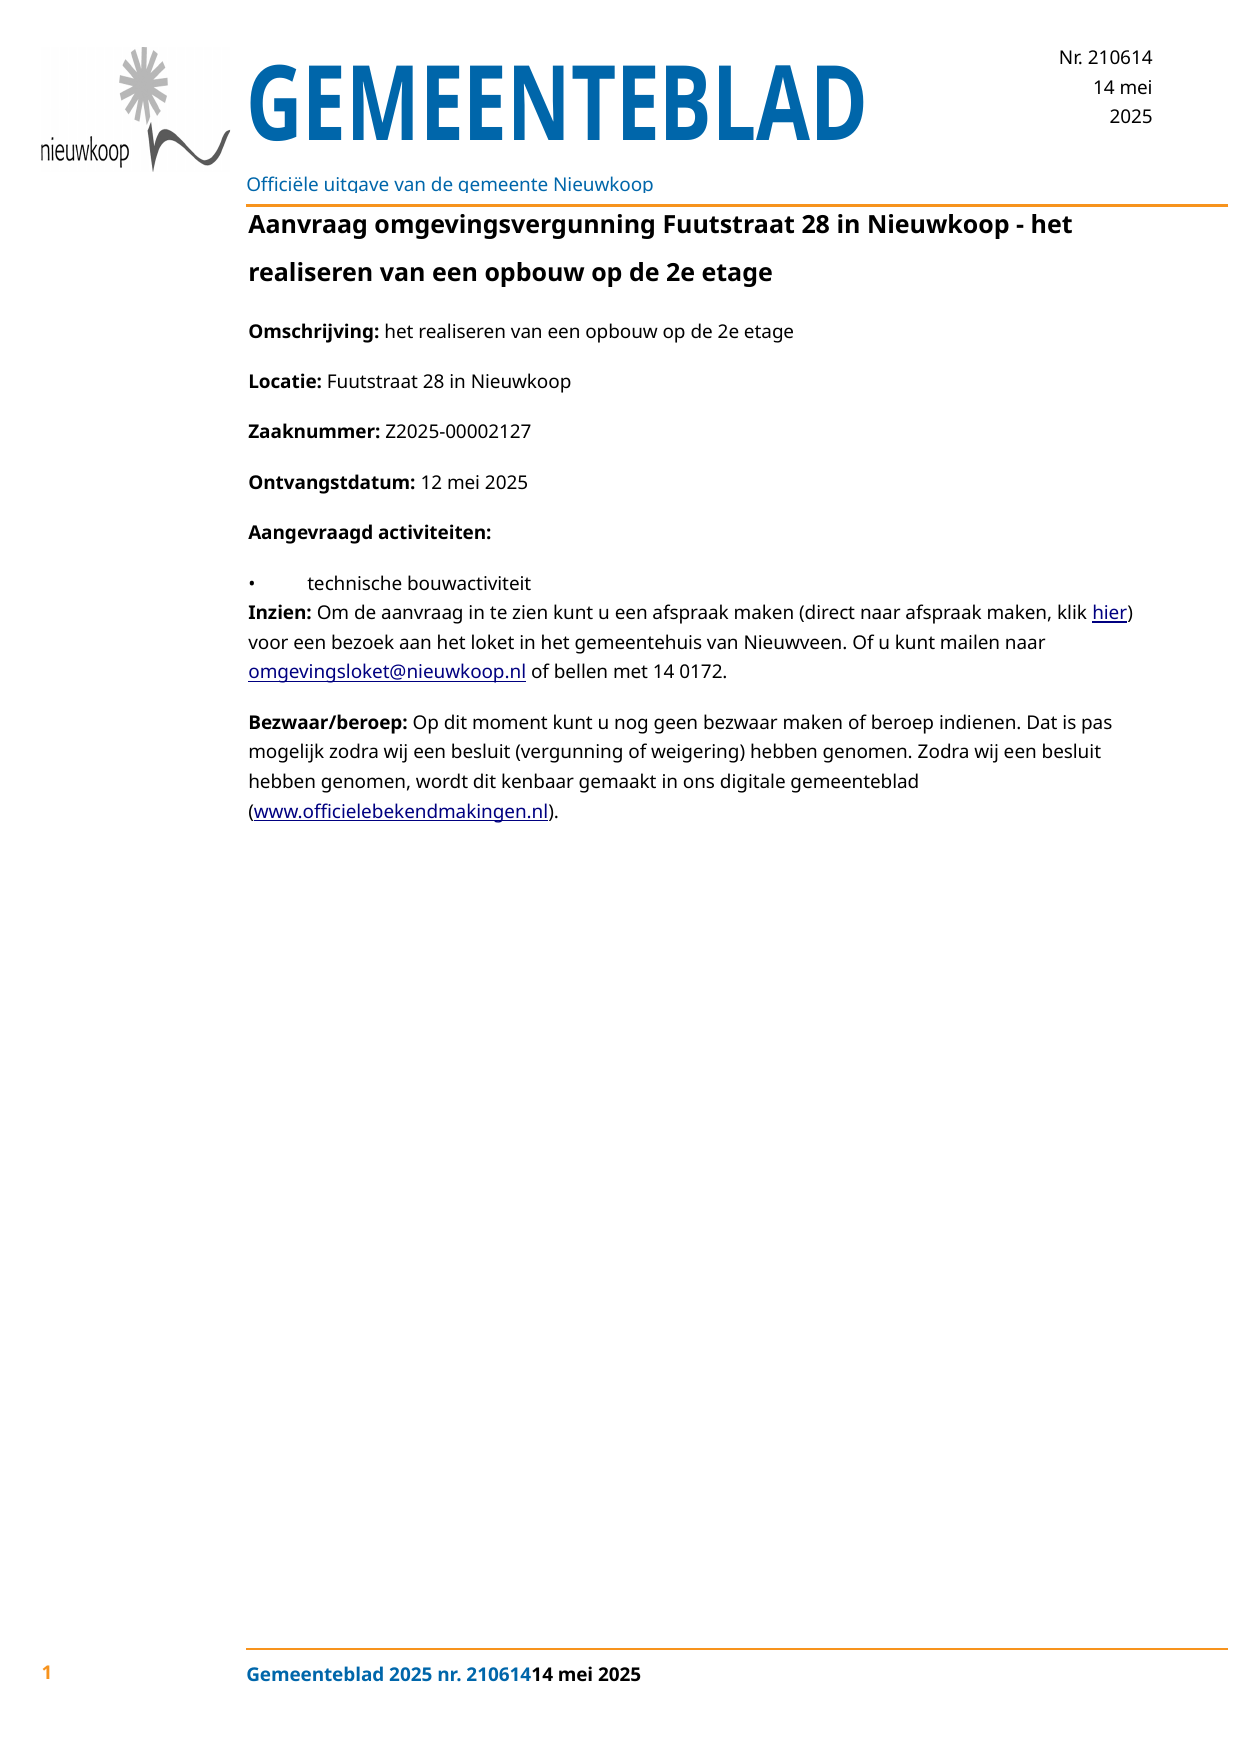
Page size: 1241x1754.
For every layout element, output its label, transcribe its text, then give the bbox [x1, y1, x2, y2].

list technische bouwactiviteit [248, 570, 1152, 596]
text Ontvangstdatum: 12 mei 2025 [248, 469, 1152, 495]
picture [41, 47, 231, 172]
text Aanvraag omgevingsvergunning Fuutstraat 28 in Nieuwkoop - het realiseren van een opbouw op de 2e etage [248, 207, 1152, 288]
text Omschrijving: het realiseren van een opbouw op de 2e etage [248, 318, 1152, 344]
text Locatie: Fuutstraat 28 in Nieuwkoop [248, 368, 1152, 394]
text Aangevraagd activiteiten: [248, 519, 1152, 545]
text Zaaknummer: Z2025-00002127 [248, 419, 1152, 444]
text Inzien: Om de aanvraag in te zien kunt u een afspraak maken (direct naar afspraak maken, klik hier) voor een bezoek aan het loket in het gemeentehuis van Nieuwveen. Of u kunt mailen naar omgevingsloket@nieuwkoop.nl of bellen met 14 0172. [248, 599, 1152, 684]
text Bezwaar/beroep: Op dit moment kunt u nog geen bezwaar maken of beroep indienen. Dat is pas mogelijk zodra wij een besluit (vergunning of weigering) hebben genomen. Zodra wij een besluit hebben genomen, wordt dit kenbaar gemaakt in ons digitale gemeenteblad (www.officielebekendmakingen.nl). [248, 709, 1152, 824]
